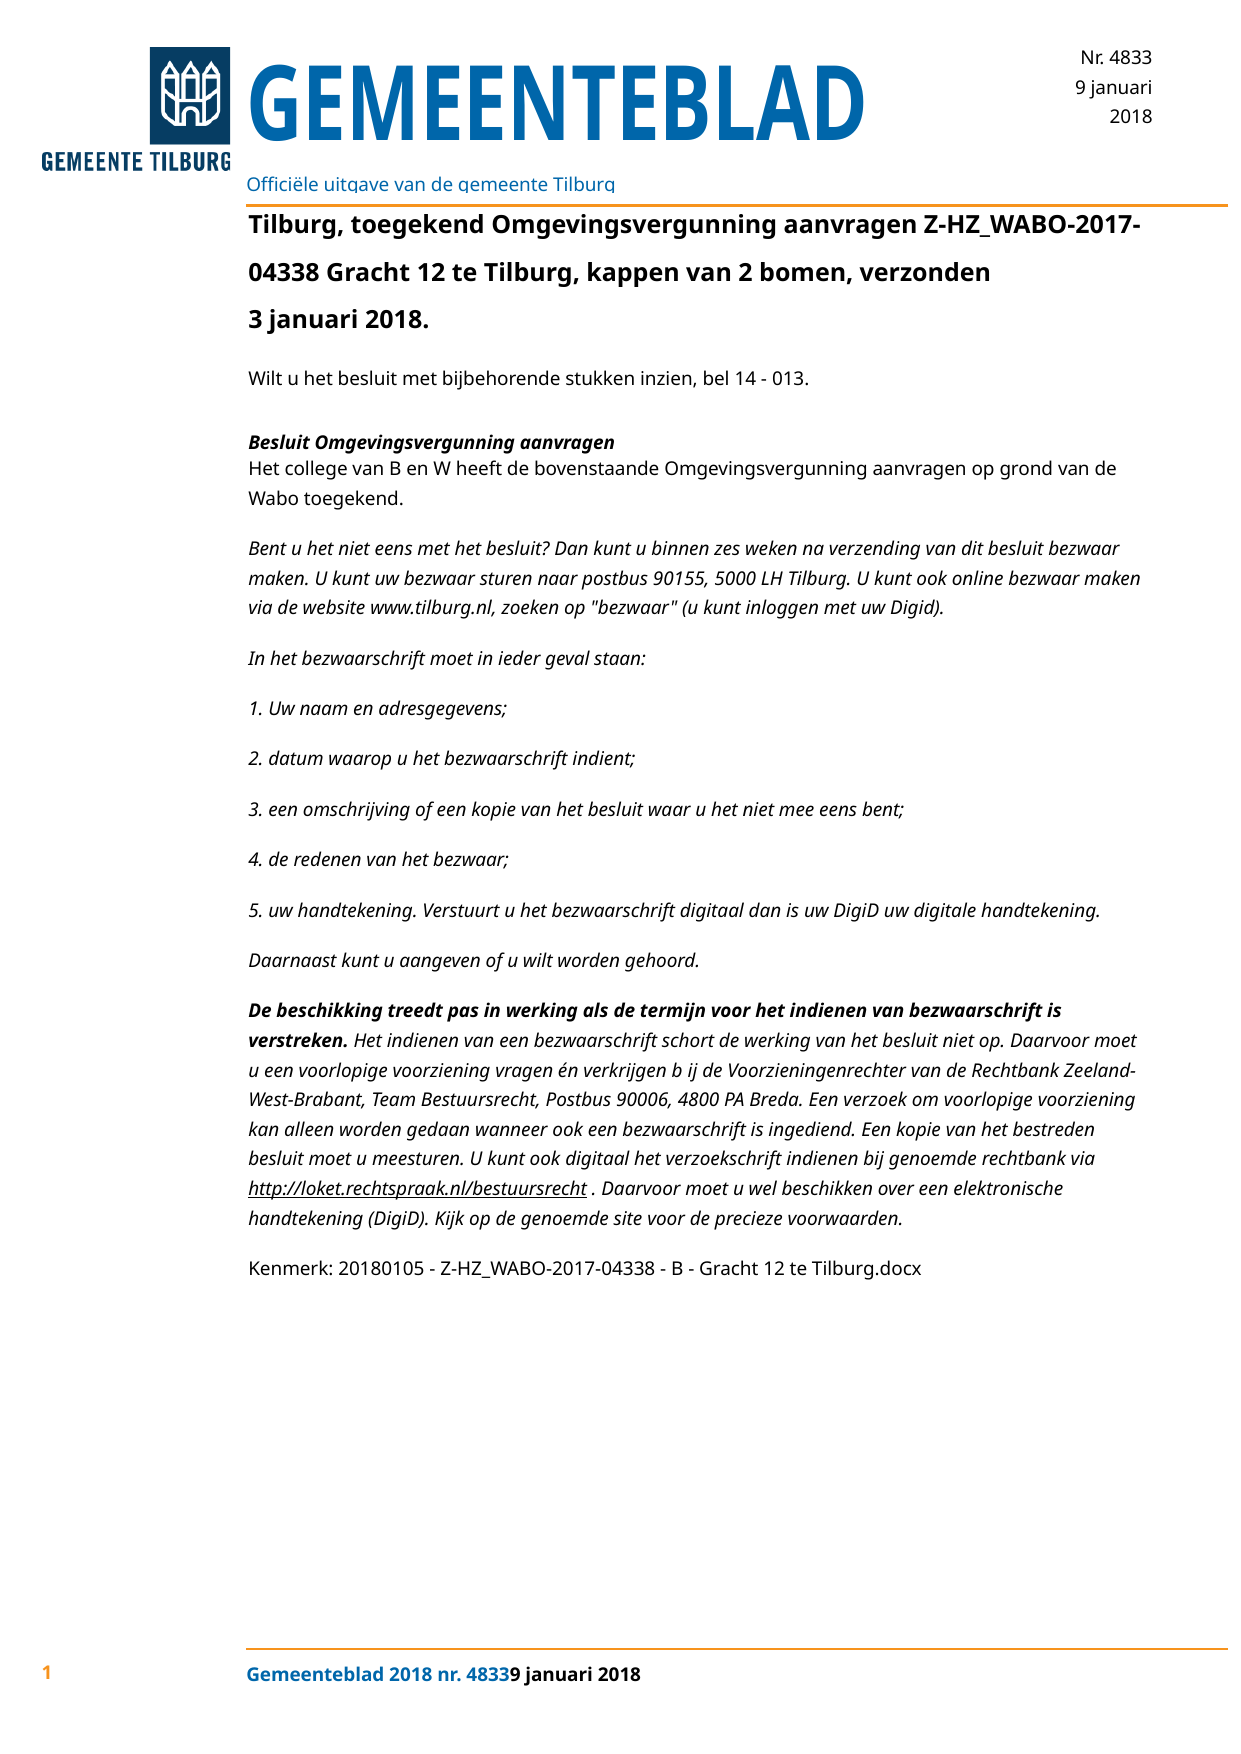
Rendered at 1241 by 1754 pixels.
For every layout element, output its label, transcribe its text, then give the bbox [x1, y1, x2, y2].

text In het bezwaarschrift moet in ieder geval staan: [248, 645, 1152, 671]
text Wilt u het besluit met bijbehorende stukken inzien, bel 14 - 013. [248, 366, 1152, 391]
text Het college van B en W heeft de bovenstaande Omgevingsvergunning aanvragen op grond van de Wabo toegekend. [248, 455, 1152, 511]
text 4. de redenen van het bezwaar; [248, 846, 1152, 872]
text Daarnaast kunt u aangeven of u wilt worden gehoord. [248, 947, 1152, 973]
text Kenmerk: 20180105 - Z-HZ_WABO-2017-04338 - B - Gracht 12 te Tilburg.docx [248, 1255, 1152, 1281]
text Bent u het niet eens met het besluit? Dan kunt u binnen zes weken na verzending van dit besluit bezwaar maken. U kunt uw bezwaar sturen naar postbus 90155, 5000 LH Tilburg. U kunt ook online bezwaar maken via de website www.tilburg.nl, zoeken op "bezwaar" (u kunt inloggen met uw Digid). [248, 535, 1152, 620]
text Besluit Omgevingsvergunning aanvragen [248, 429, 1152, 455]
text Tilburg, toegekend Omgevingsvergunning aanvragen Z-HZ_WABO-2017-04338 Gracht 12 te Tilburg, kappen van 2 bomen, verzonden 3 januari 2018. [248, 207, 1152, 336]
text 5. uw handtekening. Verstuurt u het bezwaarschrift digitaal dan is uw DigiD uw digitale handtekening. [248, 897, 1152, 923]
text De beschikking treedt pas in werking als de termijn voor het indienen van bezwaarschrift is verstreken. Het indienen van een bezwaarschrift schort de werking van het besluit niet op. Daarvoor moet u een voorlopige voorziening vragen én verkrijgen b ij de Voorzieningenrechter van de Rechtbank Zeeland-West-Brabant, Team Bestuursrecht, Postbus 90006, 4800 PA Breda. Een verzoek om voorlopige voorziening kan alleen worden gedaan wanneer ook een bezwaarschrift is ingediend. Een kopie van het bestreden besluit moet u meesturen. U kunt ook digitaal het verzoekschrift indienen bij genoemde rechtbank via http://loket.rechtspraak.nl/bestuursrecht . Daarvoor moet u wel beschikken over een elektronische handtekening (DigiD). Kijk op de genoemde site voor de precieze voorwaarden. [248, 998, 1152, 1231]
text 2. datum waarop u het bezwaarschrift indient; [248, 746, 1152, 771]
picture [41, 47, 231, 172]
text 1. Uw naam en adresgegevens; [248, 695, 1152, 721]
text 3. een omschrijving of een kopie van het besluit waar u het niet mee eens bent; [248, 796, 1152, 822]
